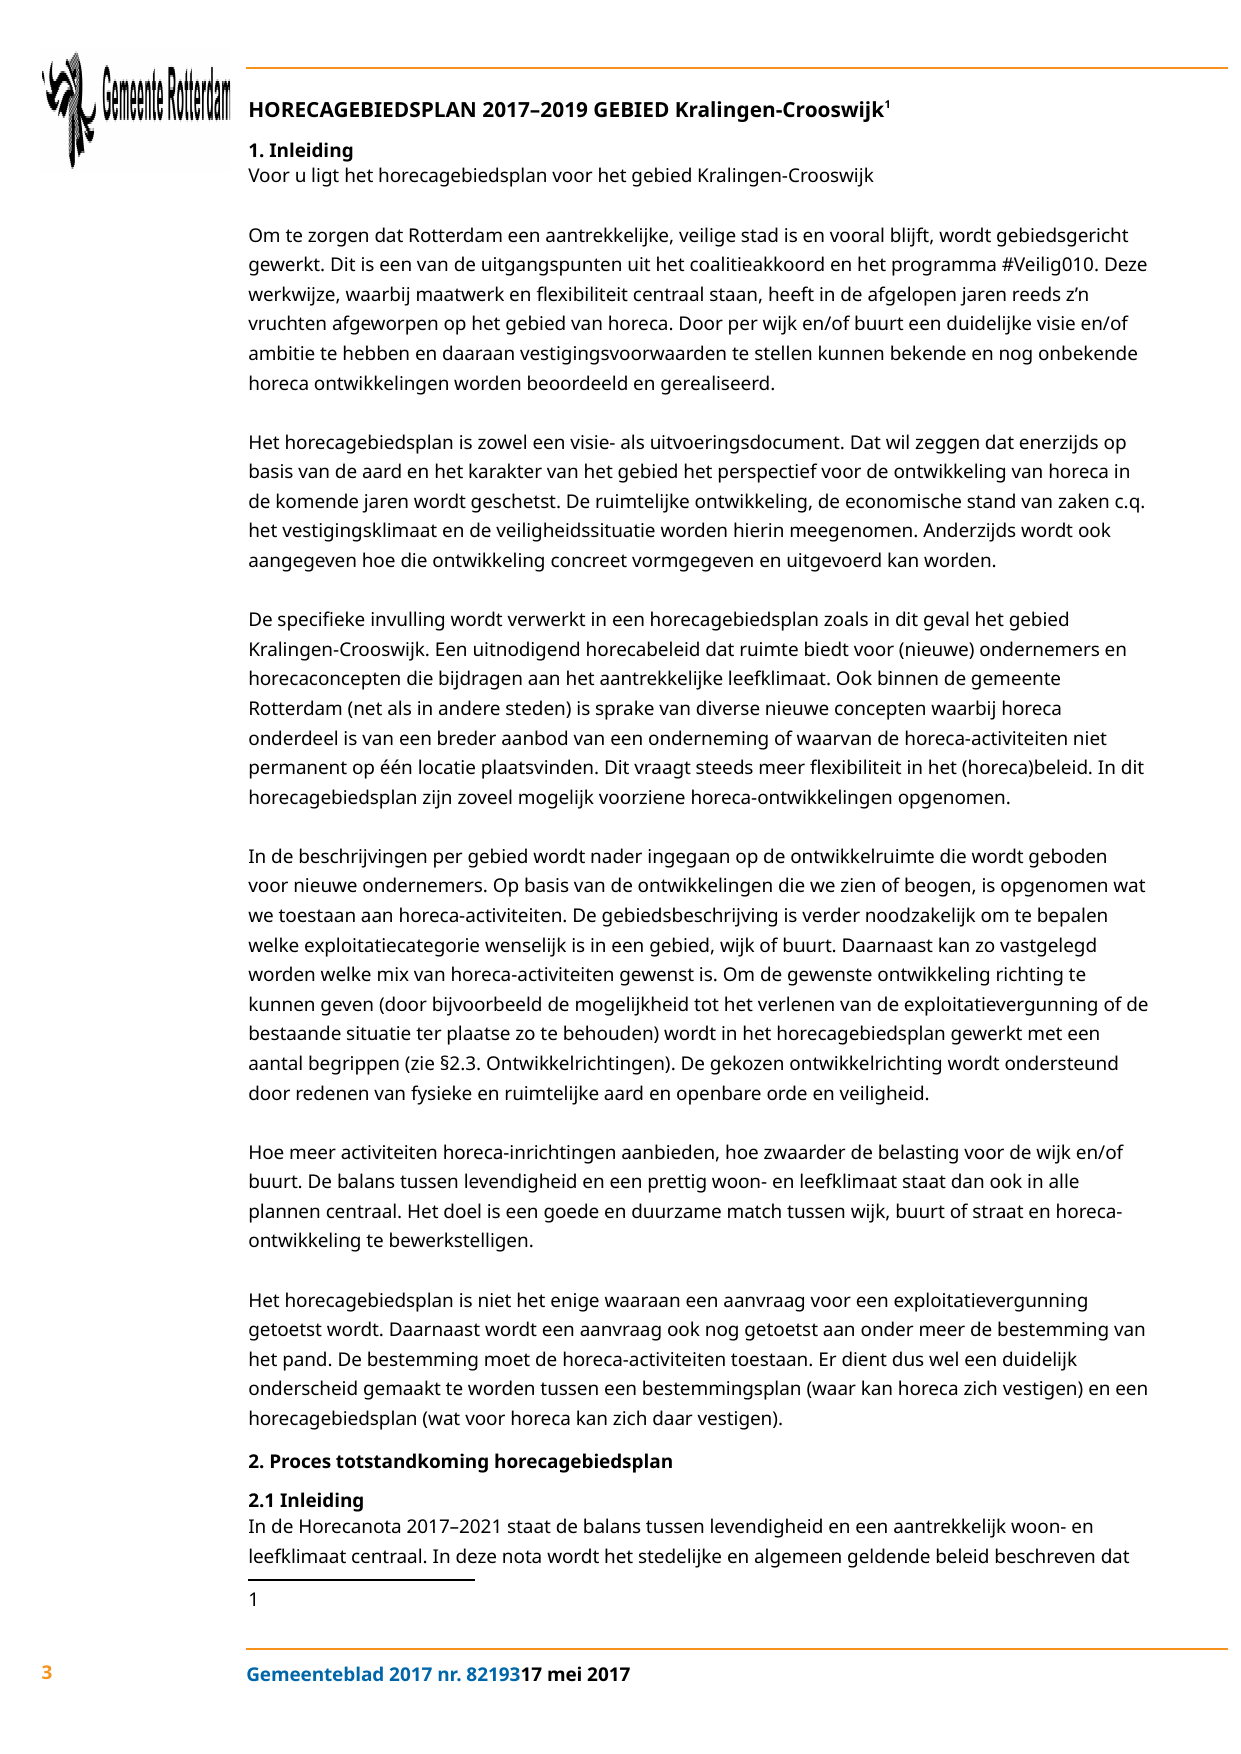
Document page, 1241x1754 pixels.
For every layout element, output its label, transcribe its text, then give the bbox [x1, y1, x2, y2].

text 2. Proces totstandkoming horecagebiedsplan [248, 1448, 1152, 1474]
text HORECAGEBIEDSPLAN 2017–2019 GEBIED Kralingen-Crooswijk [248, 95, 1152, 123]
text 2.1 Inleiding [248, 1487, 1152, 1513]
text Hoe meer activiteiten horeca-inrichtingen aanbieden, hoe zwaarder de belasting voor de wijk en/of buurt. De balans tussen levendigheid en een prettig woon- en leefklimaat staat dan ook in alle plannen centraal. Het doel is een goede en duurzame match tussen wijk, buurt of straat en horeca-ontwikkeling te bewerkstelligen. [248, 1139, 1152, 1253]
text 1. Inleiding [248, 137, 1152, 163]
text Om te zorgen dat Rotterdam een aantrekkelijke, veilige stad is en vooral blijft, wordt gebiedsgericht gewerkt. Dit is een van de uitgangspunten uit het coalitieakkoord en het programma #Veilig010. Deze werkwijze, waarbij maatwerk en flexibiliteit centraal staan, heeft in de afgelopen jaren reeds z’n vruchten afgeworpen op het gebied van horeca. Door per wijk en/of buurt een duidelijke visie en/of ambitie te hebben en daaraan vestigingsvoorwaarden te stellen kunnen bekende en nog onbekende horeca ontwikkelingen worden beoordeeld en gerealiseerd. [248, 222, 1152, 395]
picture [41, 47, 231, 172]
text Het horecagebiedsplan is zowel een visie- als uitvoeringsdocument. Dat wil zeggen dat enerzijds op basis van de aard en het karakter van het gebied het perspectief voor de ontwikkeling van horeca in de komende jaren wordt geschetst. De ruimtelijke ontwikkeling, de economische stand van zaken c.q. het vestigingsklimaat en de veiligheidssituatie worden hierin meegenomen. Anderzijds wordt ook aangegeven hoe die ontwikkeling concreet vormgegeven en uitgevoerd kan worden. [248, 429, 1152, 573]
text In de beschrijvingen per gebied wordt nader ingegaan op de ontwikkelruimte die wordt geboden voor nieuwe ondernemers. Op basis van de ontwikkelingen die we zien of beogen, is opgenomen wat we toestaan aan horeca-activiteiten. De gebiedsbeschrijving is verder noodzakelijk om te bepalen welke exploitatiecategorie wenselijk is in een gebied, wijk of buurt. Daarnaast kan zo vastgelegd worden welke mix van horeca-activiteiten gewenst is. Om de gewenste ontwikkeling richting te kunnen geven (door bijvoorbeeld de mogelijkheid tot het verlenen van de exploitatievergunning of de bestaande situatie ter plaatse zo te behouden) wordt in het horecagebiedsplan gewerkt met een aantal begrippen (zie §2.3. Ontwikkelrichtingen). De gekozen ontwikkelrichting wordt ondersteund door redenen van fysieke en ruimtelijke aard en openbare orde en veiligheid. [248, 843, 1152, 1105]
text Voor u ligt het horecagebiedsplan voor het gebied Kralingen-Crooswijk [248, 163, 1152, 188]
text In de Horecanota 2017–2021 staat de balans tussen levendigheid en een aantrekkelijk woon- en leefklimaat centraal. In deze nota wordt het stedelijke en algemeen geldende beleid beschreven dat [248, 1513, 1152, 1568]
text De specifieke invulling wordt verwerkt in een horecagebiedsplan zoals in dit geval het gebied Kralingen-Crooswijk. Een uitnodigend horecabeleid dat ruimte biedt voor (nieuwe) ondernemers en horecaconcepten die bijdragen aan het aantrekkelijke leefklimaat. Ook binnen de gemeente Rotterdam (net als in andere steden) is sprake van diverse nieuwe concepten waarbij horeca onderdeel is van een breder aanbod van een onderneming of waarvan de horeca-activiteiten niet permanent op één locatie plaatsvinden. Dit vraagt steeds meer flexibiliteit in het (horeca)beleid. In dit horecagebiedsplan zijn zoveel mogelijk voorziene horeca-ontwikkelingen opgenomen. [248, 606, 1152, 809]
text Het horecagebiedsplan is niet het enige waaraan een aanvraag voor een exploitatievergunning getoetst wordt. Daarnaast wordt een aanvraag ook nog getoetst aan onder meer de bestemming van het pand. De bestemming moet de horeca-activiteiten toestaan. Er dient dus wel een duidelijk onderscheid gemaakt te worden tussen een bestemmingsplan (waar kan horeca zich vestigen) en een horecagebiedsplan (wat voor horeca kan zich daar vestigen). [248, 1287, 1152, 1431]
